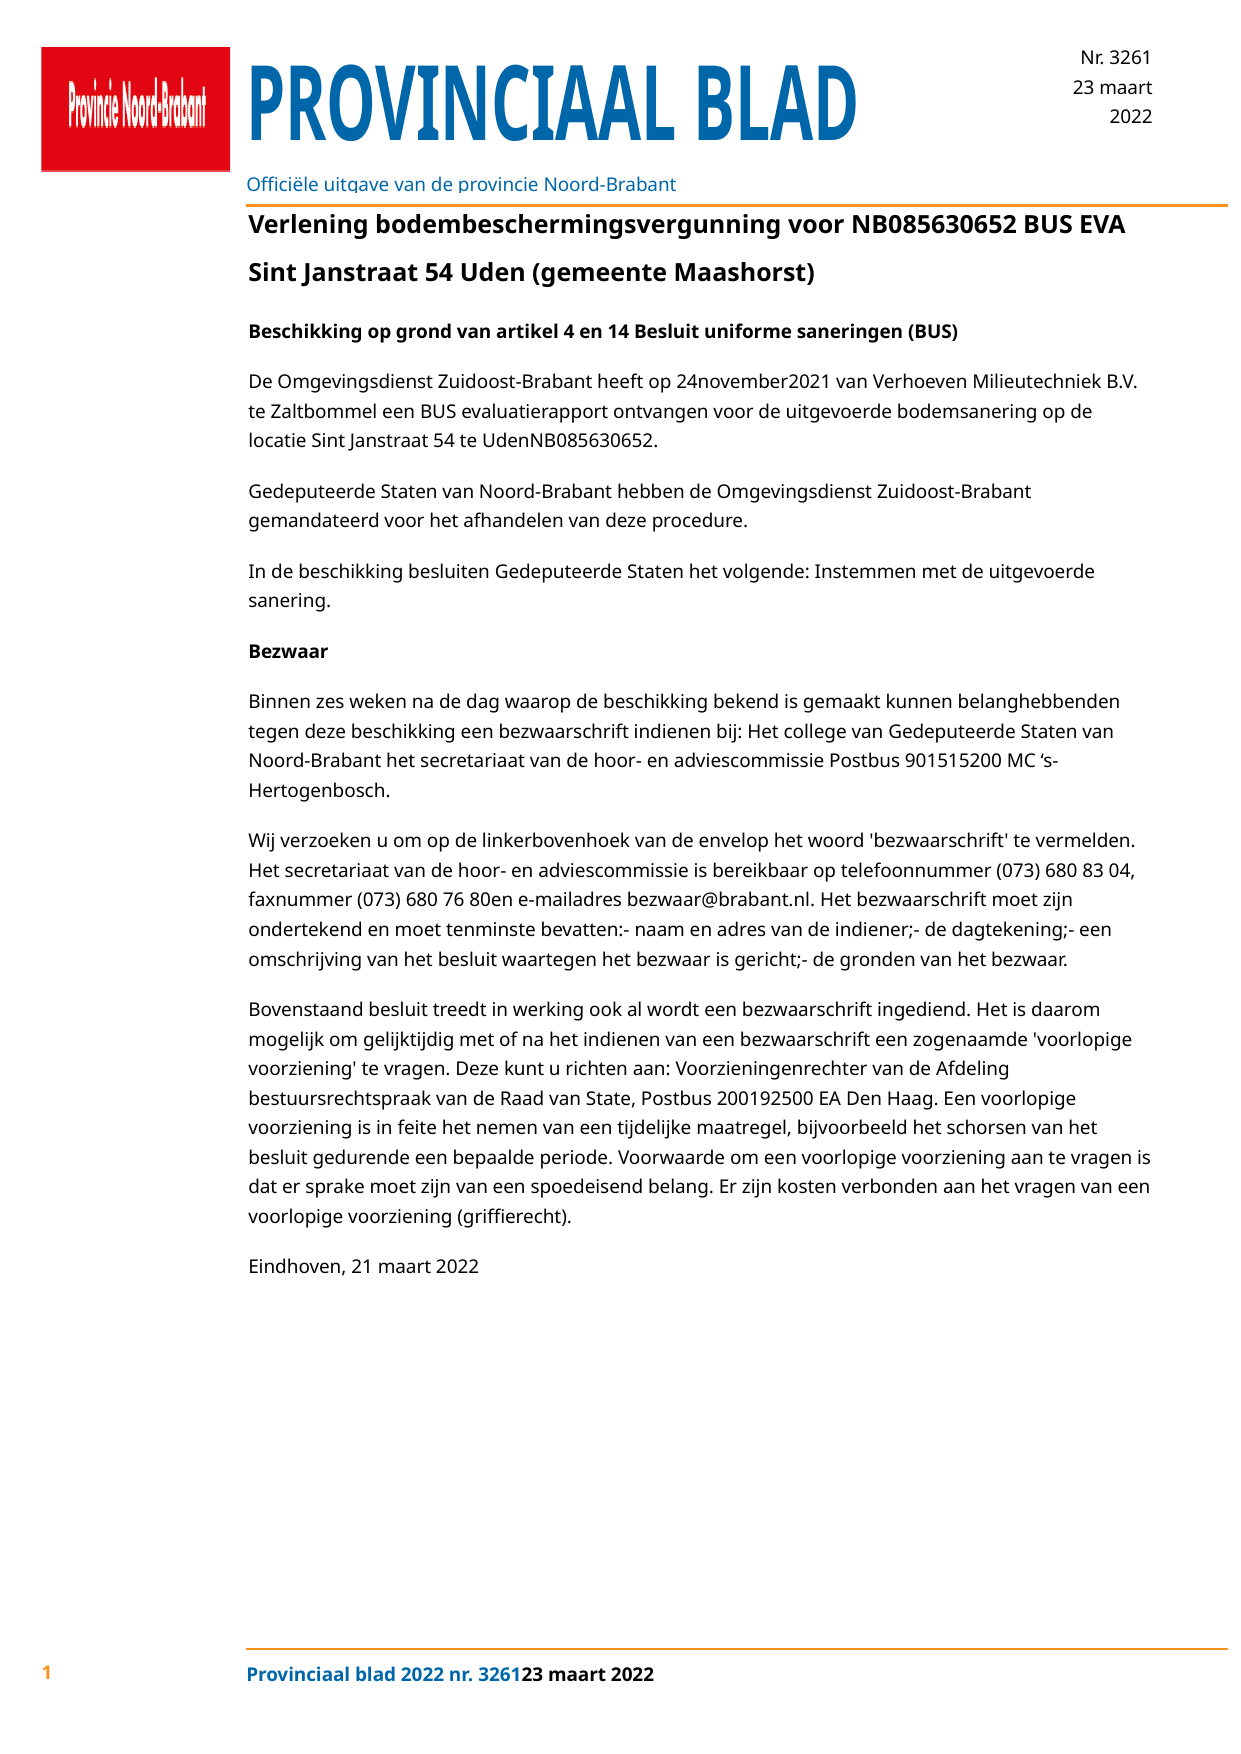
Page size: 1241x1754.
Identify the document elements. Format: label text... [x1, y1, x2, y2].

text Wij verzoeken u om op de linkerbovenhoek van de envelop het woord 'bezwaarschrift' te vermelden. Het secretariaat van de hoor- en adviescommissie is bereikbaar op telefoonnummer (073) 680 83 04, faxnummer (073) 680 76 80en e-mailadres bezwaar@brabant.nl. Het bezwaarschrift moet zijn ondertekend en moet tenminste bevatten:- naam en adres van de indiener;- de dagtekening;- een omschrijving van het besluit waartegen het bezwaar is gericht;- de gronden van het bezwaar. [248, 827, 1152, 972]
text Gedeputeerde Staten van Noord-Brabant hebben de Omgevingsdienst Zuidoost-Brabant gemandateerd voor het afhandelen van deze procedure. [248, 478, 1152, 533]
text De Omgevingsdienst Zuidoost-Brabant heeft op 24november2021 van Verhoeven Milieutechniek B.V. te Zaltbommel een BUS evaluatierapport ontvangen voor de uitgevoerde bodemsanering op de locatie Sint Janstraat 54 te UdenNB085630652. [248, 368, 1152, 453]
text In de beschikking besluiten Gedeputeerde Staten het volgende: Instemmen met de uitgevoerde sanering. [248, 558, 1152, 613]
text Bezwaar [248, 638, 1152, 664]
text Binnen zes weken na de dag waarop de beschikking bekend is gemaakt kunnen belanghebbenden tegen deze beschikking een bezwaarschrift indienen bij: Het college van Gedeputeerde Staten van Noord-Brabant het secretariaat van de hoor- en adviescommissie Postbus 901515200 MC ‘s-Hertogenbosch. [248, 688, 1152, 803]
picture [41, 47, 231, 172]
text Eindhoven, 21 maart 2022 [248, 1254, 1152, 1279]
text Bovenstaand besluit treedt in werking ook al wordt een bezwaarschrift ingediend. Het is daarom mogelijk om gelijktijdig met of na het indienen van een bezwaarschrift een zogenaamde 'voorlopige voorziening' te vragen. Deze kunt u richten aan: Voorzieningenrechter van de Afdeling bestuursrechtspraak van de Raad van State, Postbus 200192500 EA Den Haag. Een voorlopige voorziening is in feite het nemen van een tijdelijke maatregel, bijvoorbeeld het schorsen van het besluit gedurende een bepaalde periode. Voorwaarde om een voorlopige voorziening aan te vragen is dat er sprake moet zijn van een spoedeisend belang. Er zijn kosten verbonden aan het vragen van een voorlopige voorziening (griffierecht). [248, 996, 1152, 1229]
text Verlening bodembeschermingsvergunning voor NB085630652 BUS EVA Sint Janstraat 54 Uden (gemeente Maashorst) [248, 207, 1152, 288]
text Beschikking op grond van artikel 4 en 14 Besluit uniforme saneringen (BUS) [248, 318, 1152, 344]
